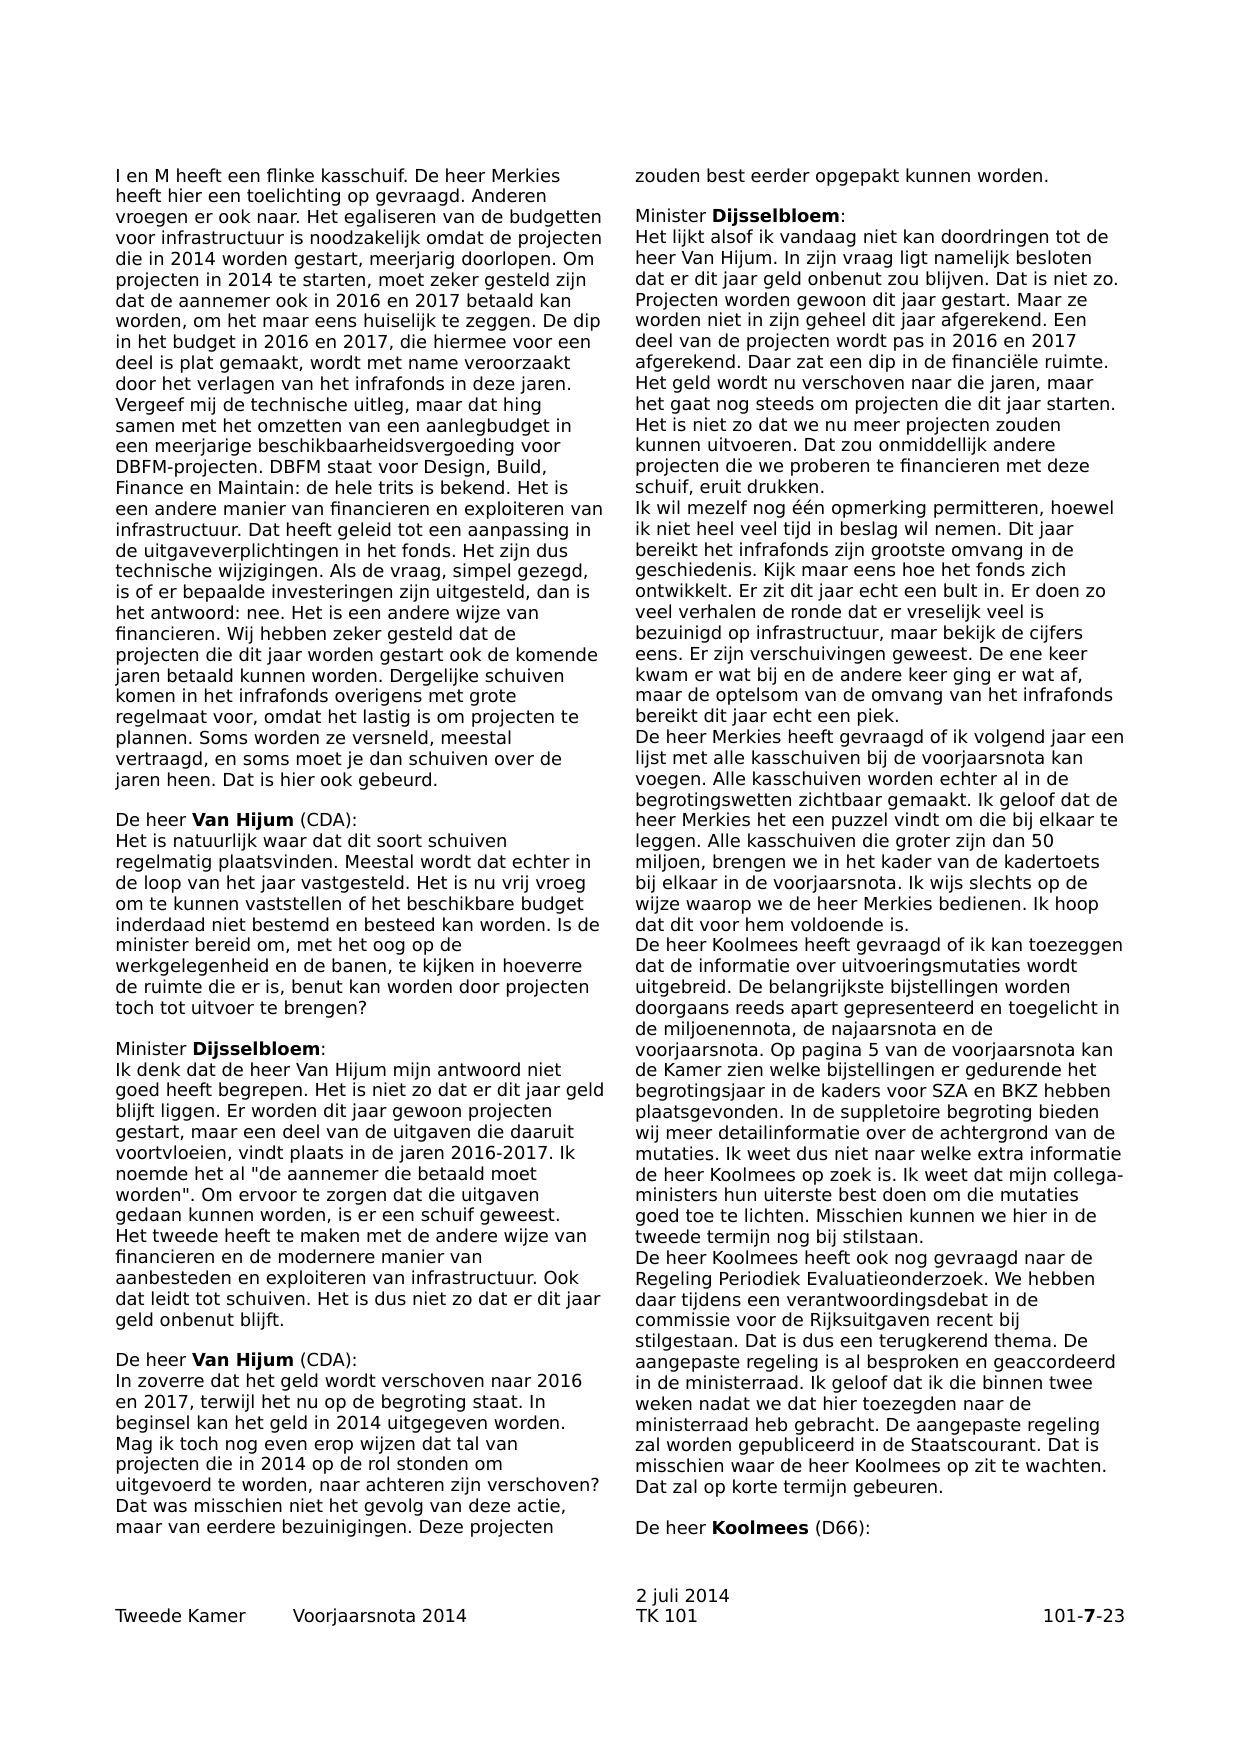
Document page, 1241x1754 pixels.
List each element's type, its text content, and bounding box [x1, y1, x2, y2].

text Het tweede heeft te maken met de andere wijze van financieren en de modernere manier van aanbesteden en exploiteren van infrastructuur. Ook dat leidt tot schuiven. Het is dus niet zo dat er dit jaar geld onbenut blijft. [115, 1226, 605, 1330]
text Minister Dijsselbloem: [115, 1038, 605, 1059]
text De heer Koolmees heeft gevraagd of ik kan toezeggen dat de informatie over uitvoeringsmutaties wordt uitgebreid. De belangrijkste bijstellingen worden doorgaans reeds apart gepresenteerd en toegelicht in de miljoenennota, de najaarsnota en de voorjaarsnota. Op pagina 5 van de voorjaarsnota kan de Kamer zien welke bijstellingen er gedurende het begrotingsjaar in de kaders voor SZA en BKZ hebben plaatsgevonden. In de suppletoire begroting bieden wij meer detailinformatie over de achtergrond van de mutaties. Ik weet dus niet naar welke extra informatie de heer Koolmees op zoek is. Ik weet dat mijn collega-ministers hun uiterste best doen om die mutaties goed toe te lichten. Misschien kunnen we hier in de tweede termijn nog bij stilstaan. [635, 935, 1125, 1248]
text I en M heeft een flinke kasschuif. De heer Merkies heeft hier een toelichting op gevraagd. Anderen vroegen er ook naar. Het egaliseren van de budgetten voor infrastructuur is noodzakelijk omdat de projecten die in 2014 worden gestart, meerjarig doorlopen. Om projecten in 2014 te starten, moet zeker gesteld zijn dat de aannemer ook in 2016 en 2017 betaald kan worden, om het maar eens huiselijk te zeggen. De dip in het budget in 2016 en 2017, die hiermee voor een deel is plat gemaakt, wordt met name veroorzaakt door het verlagen van het infrafonds in deze jaren. Vergeef mij de technische uitleg, maar dat hing samen met het omzetten van een aanlegbudget in een meerjarige beschikbaarheidsvergoeding voor DBFM-projecten. DBFM staat voor Design, Build, Finance en Maintain: de hele trits is bekend. Het is een andere manier van financieren en exploiteren van infrastructuur. Dat heeft geleid tot een aanpassing in de uitgaveverplichtingen in het fonds. Het zijn dus technische wijzigingen. Als de vraag, simpel gezegd, is of er bepaalde investeringen zijn uitgesteld, dan is het antwoord: nee. Het is een andere wijze van financieren. Wij hebben zeker gesteld dat de projecten die dit jaar worden gestart ook de komende jaren betaald kunnen worden. Dergelijke schuiven komen in het infrafonds overigens met grote regelmaat voor, omdat het lastig is om projecten te plannen. Soms worden ze versneld, meestal vertraagd, en soms moet je dan schuiven over de jaren heen. Dat is hier ook gebeurd. [115, 165, 605, 790]
text De heer Koolmees (D66): [635, 1518, 1125, 1538]
text De heer Merkies heeft gevraagd of ik volgend jaar een lijst met alle kasschuiven bij de voorjaarsnota kan voegen. Alle kasschuiven worden echter al in de begrotingswetten zichtbaar gemaakt. Ik geloof dat de heer Merkies het een puzzel vindt om die bij elkaar te leggen. Alle kasschuiven die groter zijn dan 50 miljoen, brengen we in het kader van de kadertoets bij elkaar in de voorjaarsnota. Ik wijs slechts op de wijze waarop we de heer Merkies bedienen. Ik hoop dat dit voor hem voldoende is. [635, 727, 1125, 935]
text De heer Van Hijum (CDA): [115, 1350, 605, 1371]
text Minister Dijsselbloem: [635, 206, 1125, 227]
text zouden best eerder opgepakt kunnen worden. [635, 165, 1125, 186]
text De heer Koolmees heeft ook nog gevraagd naar de Regeling Periodiek Evaluatieonderzoek. We hebben daar tijdens een verantwoordingsdebat in de commissie voor de Rijksuitgaven recent bij stilgestaan. Dat is dus een terugkerend thema. De aangepaste regeling is al besproken en geaccordeerd in de ministerraad. Ik geloof dat ik die binnen twee weken nadat we dat hier toezegden naar de ministerraad heb gebracht. De aangepaste regeling zal worden gepubliceerd in de Staatscourant. Dat is misschien waar de heer Koolmees op zit te wachten. Dat zal op korte termijn gebeuren. [635, 1248, 1125, 1498]
text In zoverre dat het geld wordt verschoven naar 2016 en 2017, terwijl het nu op de begroting staat. In beginsel kan het geld in 2014 uitgegeven worden. Mag ik toch nog even erop wijzen dat tal van projecten die in 2014 op de rol stonden om uitgevoerd te worden, naar achteren zijn verschoven? Dat was misschien niet het gevolg van deze actie, maar van eerdere bezuinigingen. Deze projecten [115, 1371, 605, 1537]
text Het lijkt alsof ik vandaag niet kan doordringen tot de heer Van Hijum. In zijn vraag ligt namelijk besloten dat er dit jaar geld onbenut zou blijven. Dat is niet zo. Projecten worden gewoon dit jaar gestart. Maar ze worden niet in zijn geheel dit jaar afgerekend. Een deel van de projecten wordt pas in 2016 en 2017 afgerekend. Daar zat een dip in de financiële ruimte. Het geld wordt nu verschoven naar die jaren, maar het gaat nog steeds om projecten die dit jaar starten. Het is niet zo dat we nu meer projecten zouden kunnen uitvoeren. Dat zou onmiddellijk andere projecten die we proberen te financieren met deze schuif, eruit drukken. [635, 227, 1125, 498]
text Het is natuurlijk waar dat dit soort schuiven regelmatig plaatsvinden. Meestal wordt dat echter in de loop van het jaar vastgesteld. Het is nu vrij vroeg om te kunnen vaststellen of het beschikbare budget inderdaad niet bestemd en besteed kan worden. Is de minister bereid om, met het oog op de werkgelegenheid en de banen, te kijken in hoeverre de ruimte die er is, benut kan worden door projecten toch tot uitvoer te brengen? [115, 831, 605, 1018]
text Ik wil mezelf nog één opmerking permitteren, hoewel ik niet heel veel tijd in beslag wil nemen. Dit jaar bereikt het infrafonds zijn grootste omvang in de geschiedenis. Kijk maar eens hoe het fonds zich ontwikkelt. Er zit dit jaar echt een bult in. Er doen zo veel verhalen de ronde dat er vreselijk veel is bezuinigd op infrastructuur, maar bekijk de cijfers eens. Er zijn verschuivingen geweest. De ene keer kwam er wat bij en de andere keer ging er wat af, maar de optelsom van de omvang van het infrafonds bereikt dit jaar echt een piek. [635, 498, 1125, 727]
text De heer Van Hijum (CDA): [115, 810, 605, 831]
text Ik denk dat de heer Van Hijum mijn antwoord niet goed heeft begrepen. Het is niet zo dat er dit jaar geld blijft liggen. Er worden dit jaar gewoon projecten gestart, maar een deel van de uitgaven die daaruit voortvloeien, vindt plaats in de jaren 2016-2017. Ik noemde het al "de aannemer die betaald moet worden". Om ervoor te zorgen dat die uitgaven gedaan kunnen worden, is er een schuif geweest. [115, 1059, 605, 1226]
